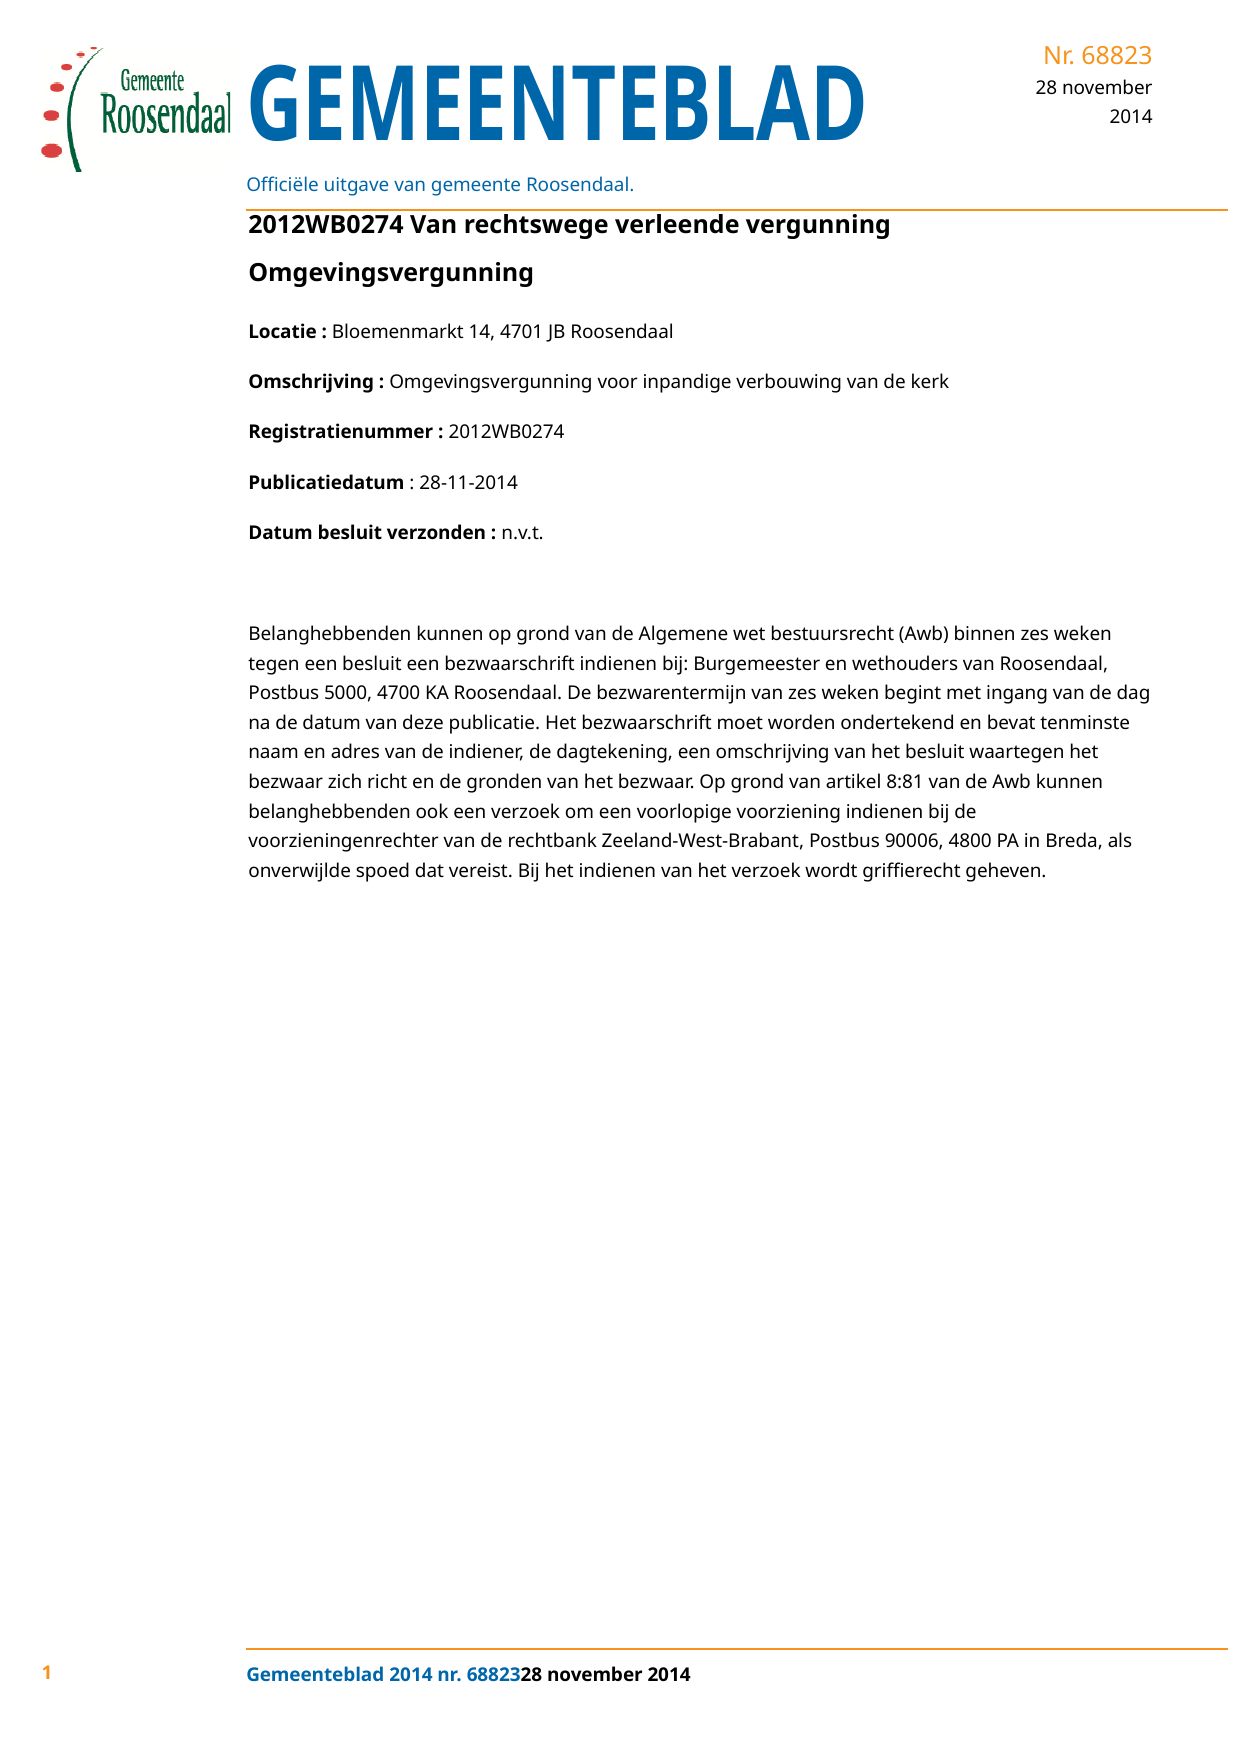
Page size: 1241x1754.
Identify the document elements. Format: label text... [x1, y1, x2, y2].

text 2012WB0274 Van rechtswege verleende vergunning Omgevingsvergunning [248, 211, 1152, 288]
text Belanghebbenden kunnen op grond van de Algemene wet bestuursrecht (Awb) binnen zes weken tegen een besluit een bezwaarschrift indienen bij: Burgemeester en wethouders van Roosendaal, Postbus 5000, 4700 KA Roosendaal. De bezwarentermijn van zes weken begint met ingang van de dag na de datum van deze publicatie. Het bezwaarschrift moet worden ondertekend en bevat tenminste naam en adres van de indiener, de dagtekening, een omschrijving van het besluit waartegen het bezwaar zich richt en de gronden van het bezwaar. Op grond van artikel 8:81 van de Awb kunnen belanghebbenden ook een verzoek om een voorlopige voorziening indienen bij de voorzieningenrechter van de rechtbank Zeeland-West-Brabant, Postbus 90006, 4800 PA in Breda, als onverwijlde spoed dat vereist. Bij het indienen van het verzoek wordt griffierecht geheven. [248, 620, 1152, 883]
text Locatie : Bloemenmarkt 14, 4701 JB Roosendaal [248, 318, 1152, 344]
text Datum besluit verzonden : n.v.t. [248, 519, 1152, 545]
text Registratienummer : 2012WB0274 [248, 419, 1152, 444]
picture [41, 47, 231, 172]
text Publicatiedatum : 28-11-2014 [248, 469, 1152, 495]
text Omschrijving : Omgevingsvergunning voor inpandige verbouwing van de kerk [248, 368, 1152, 394]
